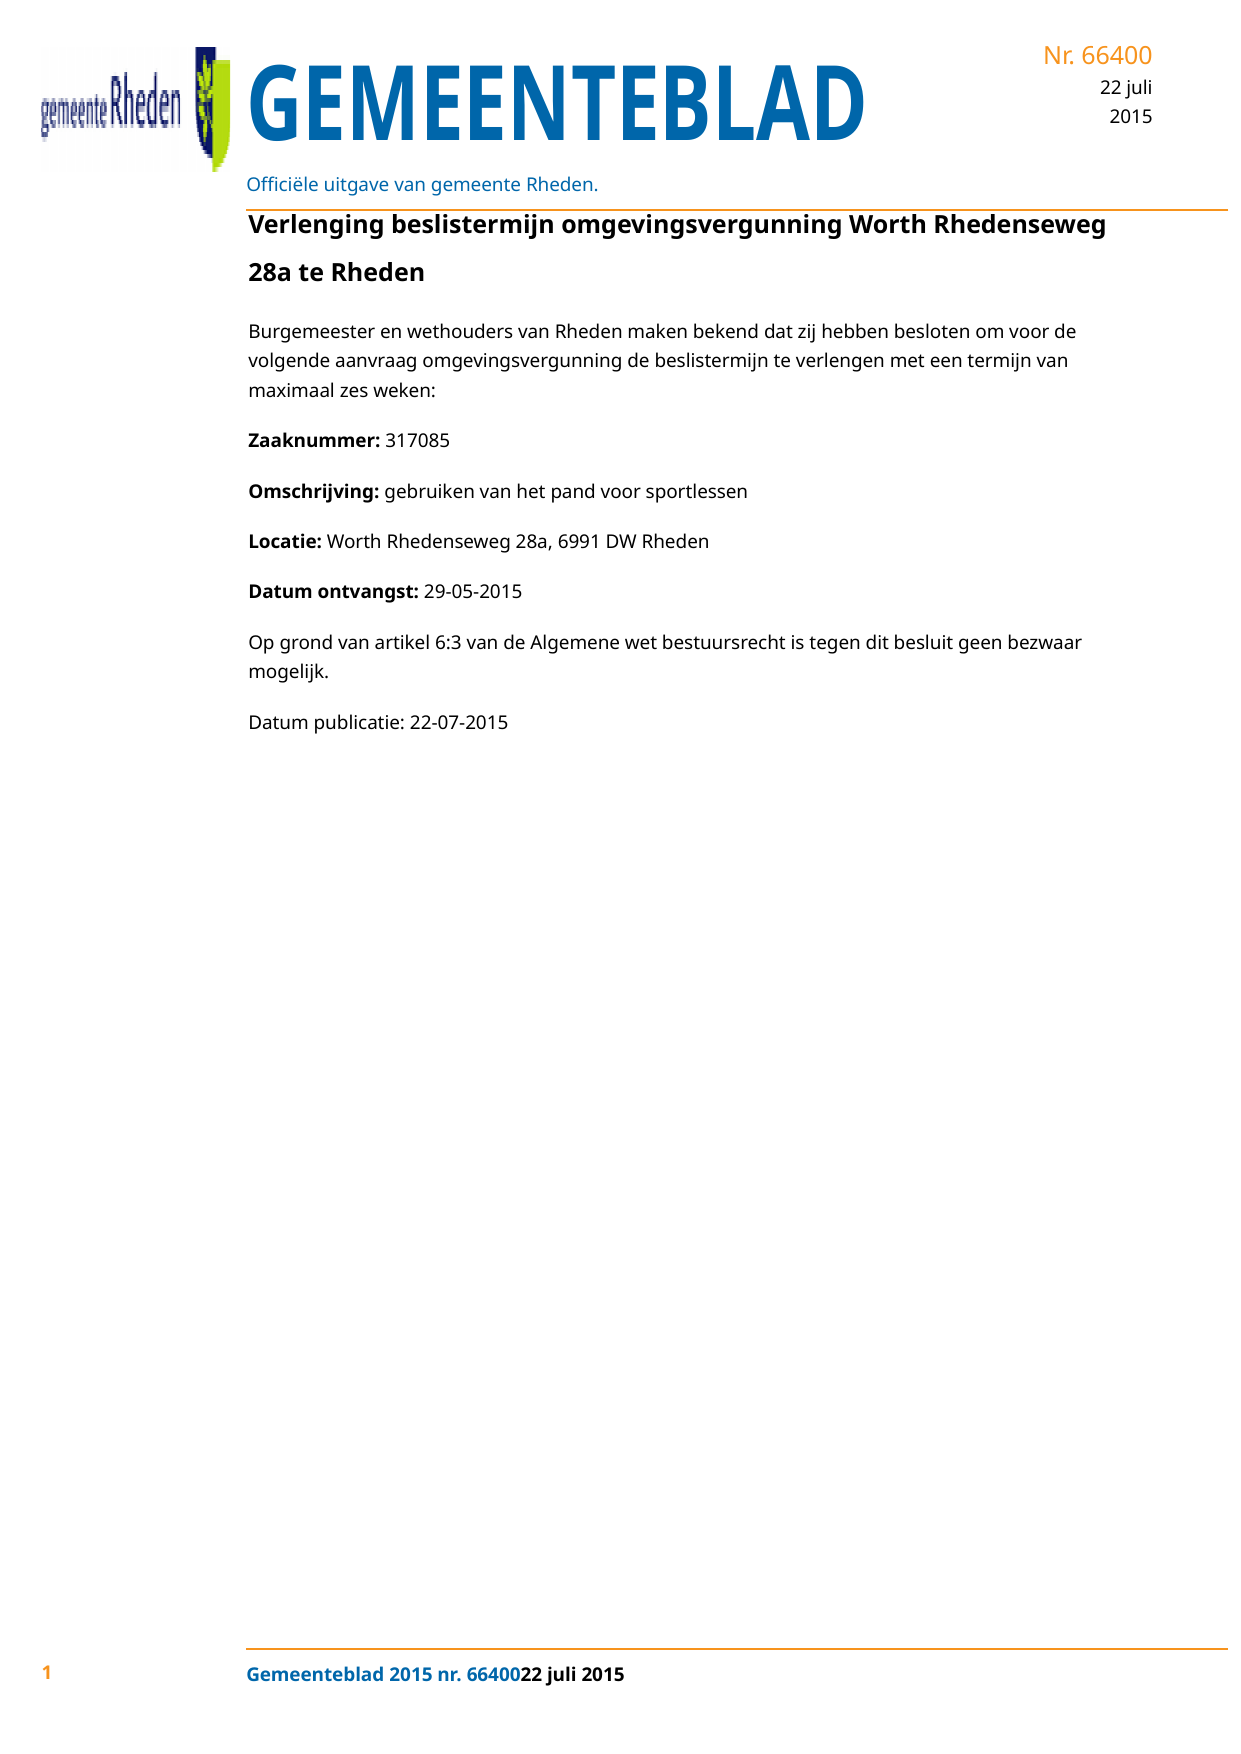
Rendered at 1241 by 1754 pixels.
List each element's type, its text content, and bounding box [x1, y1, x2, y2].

text Datum publicatie: 22-07-2015 [248, 709, 1152, 735]
text Op grond van artikel 6:3 van de Algemene wet bestuursrecht is tegen dit besluit geen bezwaar mogelijk. [248, 629, 1152, 684]
text Locatie: Worth Rhedenseweg 28a, 6991 DW Rheden [248, 528, 1152, 554]
text Datum ontvangst: 29-05-2015 [248, 579, 1152, 604]
text Omschrijving: gebruiken van het pand voor sportlessen [248, 478, 1152, 504]
text Verlenging beslistermijn omgevingsvergunning Worth Rhedenseweg 28a te Rheden [248, 211, 1152, 288]
text Burgemeester en wethouders van Rheden maken bekend dat zij hebben besloten om voor de volgende aanvraag omgevingsvergunning de beslistermijn te verlengen met een termijn van maximaal zes weken: [248, 318, 1152, 403]
text Zaaknummer: 317085 [248, 427, 1152, 453]
picture [41, 47, 231, 172]
